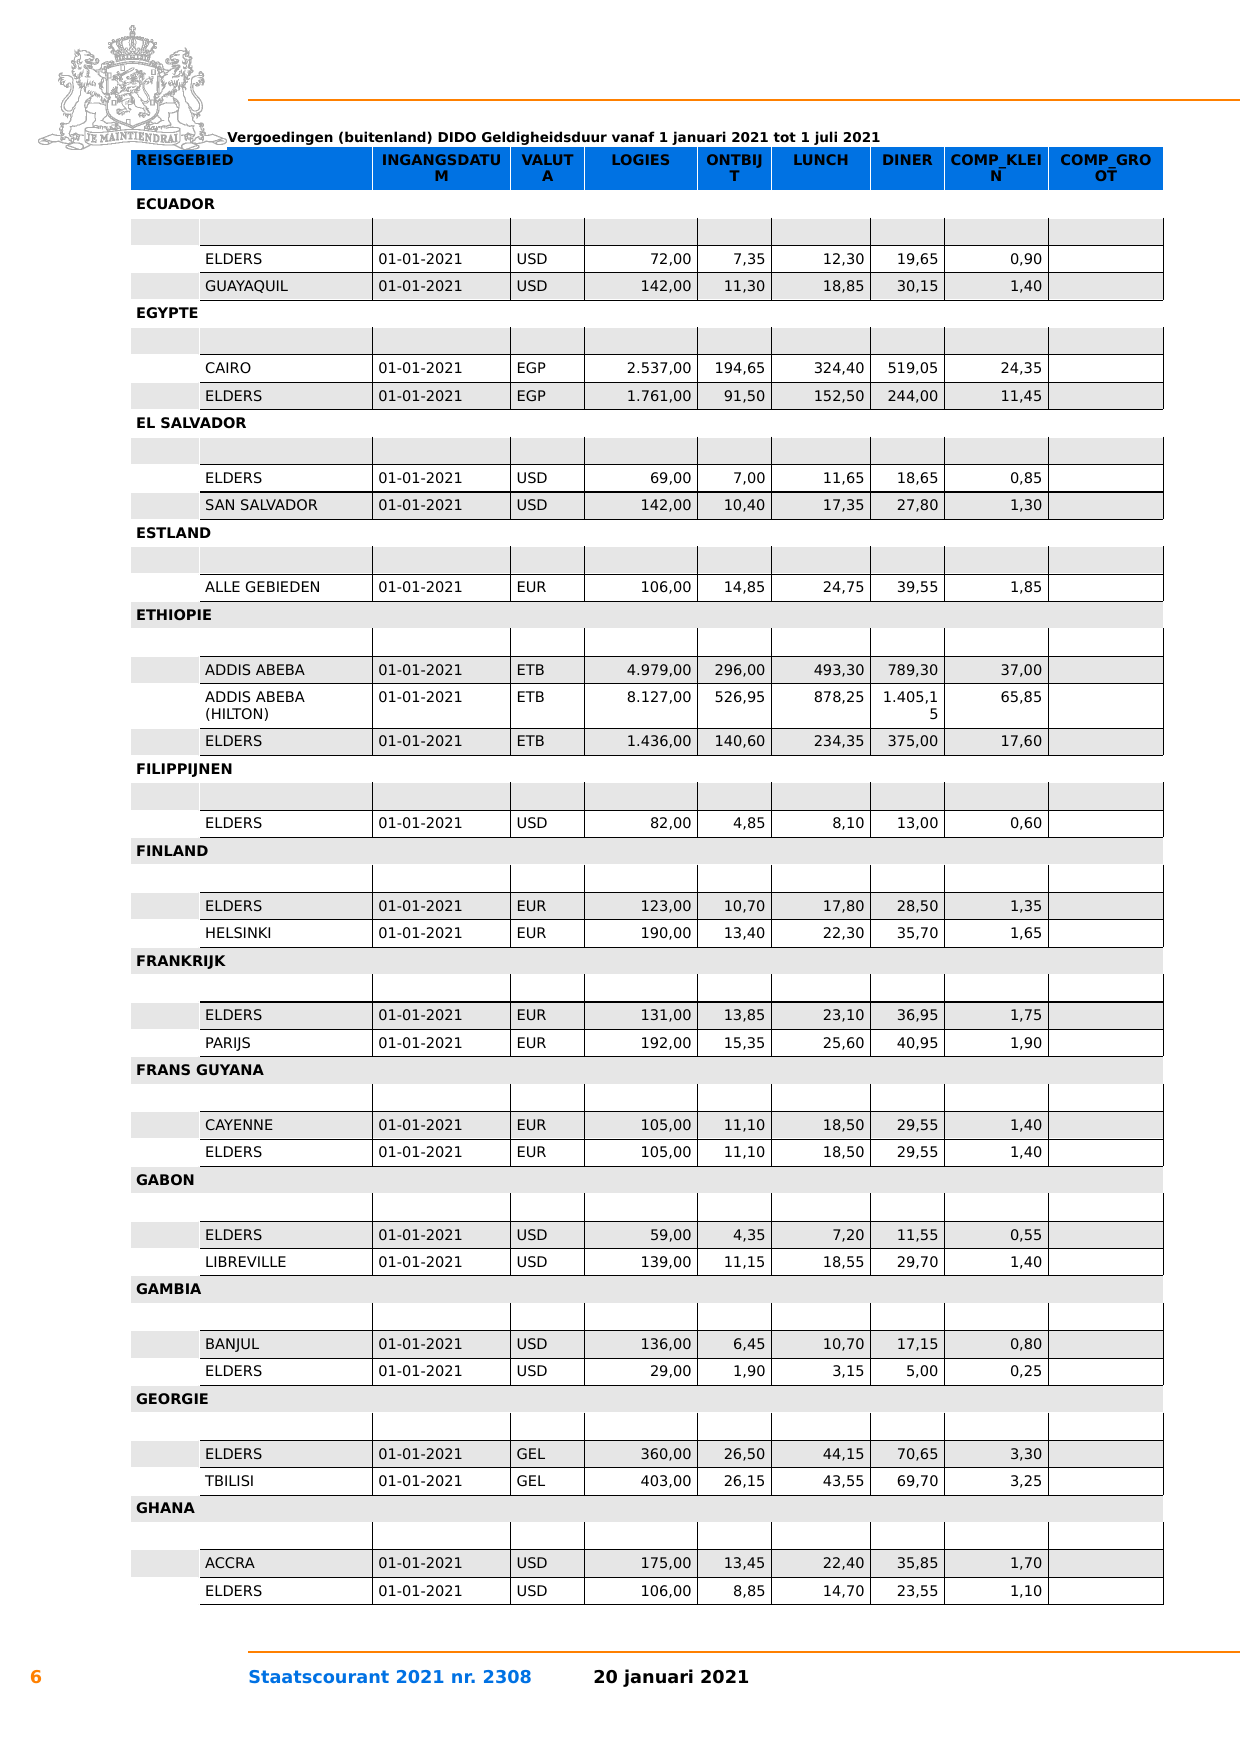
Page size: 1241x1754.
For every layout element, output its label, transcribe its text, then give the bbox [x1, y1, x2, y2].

table_cell [1049, 1112, 1163, 1138]
table_cell [698, 866, 771, 892]
table_cell [200, 1194, 372, 1221]
table_cell [698, 328, 771, 354]
table_cell [698, 783, 771, 810]
table_cell 1,90 [698, 1359, 771, 1385]
table_cell 10,70 [698, 893, 771, 919]
table_cell [200, 975, 372, 1001]
table_cell ELDERS [200, 1359, 372, 1385]
table_cell USD [511, 1550, 584, 1577]
table_cell 194,65 [698, 355, 771, 382]
table_cell ESTLAND [131, 520, 1163, 546]
table_cell [131, 1550, 199, 1577]
table_cell 1,90 [945, 1030, 1048, 1056]
table_cell 17,80 [772, 893, 870, 919]
table_cell ELDERS [200, 893, 372, 919]
table_cell 01-01-2021 [373, 893, 510, 919]
table_cell 01-01-2021 [373, 1468, 510, 1494]
table_cell EUR [511, 1030, 584, 1056]
table_cell [1049, 729, 1163, 755]
table_cell 493,30 [772, 657, 870, 683]
table_cell [871, 438, 944, 464]
table_cell ELDERS [200, 1003, 372, 1029]
table_cell 7,00 [698, 465, 771, 491]
table_cell [945, 629, 1048, 656]
table_cell [131, 273, 199, 299]
table_cell 1,75 [945, 1003, 1048, 1029]
table_cell 18,50 [772, 1140, 870, 1166]
picture [38, 25, 227, 150]
table_cell [585, 1414, 697, 1440]
table_cell 244,00 [871, 383, 944, 409]
table_cell 140,60 [698, 729, 771, 755]
table_cell 5,00 [871, 1359, 944, 1385]
table_cell 1,40 [945, 1112, 1048, 1138]
table_cell [131, 1414, 199, 1440]
table_cell [772, 783, 870, 810]
table_cell 192,00 [585, 1030, 697, 1056]
table_cell EUR [511, 1003, 584, 1029]
table_cell 3,25 [945, 1468, 1048, 1494]
table_cell [871, 1194, 944, 1221]
table_cell 190,00 [585, 920, 697, 947]
table_cell 6,45 [698, 1331, 771, 1358]
table_cell 1,40 [945, 1249, 1048, 1275]
table_cell [1049, 273, 1163, 299]
table_cell [131, 1222, 199, 1248]
table_cell [585, 783, 697, 810]
table_cell 14,85 [698, 575, 771, 601]
table_cell [772, 866, 870, 892]
table_cell [1049, 629, 1163, 656]
table_cell 01-01-2021 [373, 355, 510, 382]
table_cell 23,55 [871, 1578, 944, 1604]
table_cell PARIJS [200, 1030, 372, 1056]
table_cell 11,10 [698, 1140, 771, 1166]
table_cell 3,30 [945, 1441, 1048, 1467]
table_cell 35,70 [871, 920, 944, 947]
table_cell COMP_GROOT [1049, 147, 1163, 190]
table_cell [511, 328, 584, 354]
table_cell 01-01-2021 [373, 684, 510, 727]
table_cell [871, 1085, 944, 1111]
table_cell 1.761,00 [585, 383, 697, 409]
table_cell [1049, 1331, 1163, 1358]
table_cell 234,35 [772, 729, 870, 755]
table_cell 59,00 [585, 1222, 697, 1248]
table_cell [511, 219, 584, 245]
table_cell ELDERS [200, 1140, 372, 1166]
table_cell [698, 219, 771, 245]
table_cell ALLE GEBIEDEN [200, 575, 372, 601]
table_cell EUR [511, 920, 584, 947]
table_cell 131,00 [585, 1003, 697, 1029]
table_cell GUAYAQUIL [200, 273, 372, 299]
table_cell 142,00 [585, 273, 697, 299]
table_cell 15,35 [698, 1030, 771, 1056]
table_cell [1049, 1550, 1163, 1577]
table_cell [511, 1304, 584, 1330]
table_cell [585, 1304, 697, 1330]
table_cell [131, 355, 199, 382]
table_cell ELDERS [200, 729, 372, 755]
table_cell 8,85 [698, 1578, 771, 1604]
table_cell 11,55 [871, 1222, 944, 1248]
table_cell 25,60 [772, 1030, 870, 1056]
table_cell [1049, 1030, 1163, 1056]
table_cell [131, 893, 199, 919]
table_cell [1049, 547, 1163, 573]
table_cell [698, 1194, 771, 1221]
table_cell 01-01-2021 [373, 1441, 510, 1467]
table_cell GEL [511, 1468, 584, 1494]
table_cell [131, 219, 199, 245]
table_cell FINLAND [131, 838, 1163, 864]
table_cell 4.979,00 [585, 657, 697, 683]
table_cell 26,15 [698, 1468, 771, 1494]
table_cell 1,70 [945, 1550, 1048, 1577]
table_cell [945, 783, 1048, 810]
table_cell 7,20 [772, 1222, 870, 1248]
table_cell 11,30 [698, 273, 771, 299]
table_cell [373, 629, 510, 656]
table_cell USD [511, 811, 584, 837]
table_cell [373, 219, 510, 245]
table_cell [511, 547, 584, 573]
table_cell 23,10 [772, 1003, 870, 1029]
table_cell [772, 1414, 870, 1440]
table_cell 19,65 [871, 246, 944, 272]
table_cell [511, 866, 584, 892]
table_cell [511, 1085, 584, 1111]
table_cell [131, 1030, 199, 1056]
table_cell [200, 629, 372, 656]
table_cell 878,25 [772, 684, 870, 727]
table_cell [131, 1112, 199, 1138]
table_cell [131, 684, 199, 727]
table_cell [1049, 1468, 1163, 1494]
table_cell [1049, 1359, 1163, 1385]
table_cell [200, 1523, 372, 1549]
table_cell [511, 1194, 584, 1221]
table_cell 1.436,00 [585, 729, 697, 755]
table_cell 8.127,00 [585, 684, 697, 727]
table_cell [131, 547, 199, 573]
table_cell 43,55 [772, 1468, 870, 1494]
table_cell GHANA [131, 1496, 1163, 1522]
table_cell [131, 1304, 199, 1330]
table_cell [772, 1085, 870, 1111]
table_cell 1,40 [945, 273, 1048, 299]
table_cell 11,10 [698, 1112, 771, 1138]
table_cell [200, 547, 372, 573]
table_cell [1049, 1249, 1163, 1275]
table_cell 01-01-2021 [373, 1578, 510, 1604]
table_cell [131, 1085, 199, 1111]
table_cell [200, 219, 372, 245]
table_cell [945, 975, 1048, 1001]
table_cell ETB [511, 657, 584, 683]
table_cell 296,00 [698, 657, 771, 683]
table_cell 403,00 [585, 1468, 697, 1494]
table_cell [511, 1414, 584, 1440]
table_cell [772, 547, 870, 573]
table_cell 1.405,15 [871, 684, 944, 727]
table_cell 105,00 [585, 1112, 697, 1138]
table_cell [945, 219, 1048, 245]
table_cell LIBREVILLE [200, 1249, 372, 1275]
table_cell 12,30 [772, 246, 870, 272]
table_cell 13,85 [698, 1003, 771, 1029]
table_cell FRANKRIJK [131, 948, 1163, 974]
table_cell [1049, 893, 1163, 919]
table_header Vergoedingen (buitenland) DIDO Geldigheidsduur vanaf 1 januari 2021 tot 1 juli 2021 [227, 130, 1163, 146]
table_cell ELDERS [200, 383, 372, 409]
table_cell 13,00 [871, 811, 944, 837]
table_cell [871, 975, 944, 1001]
table_cell [945, 1523, 1048, 1549]
table_cell [1049, 684, 1163, 727]
table_cell [1049, 438, 1163, 464]
table_cell 375,00 [871, 729, 944, 755]
table_cell ADDIS ABEBA [200, 657, 372, 683]
table_cell 14,70 [772, 1578, 870, 1604]
table_cell FILIPPIJNEN [131, 756, 1163, 782]
table_cell 01-01-2021 [373, 1359, 510, 1385]
table_cell [373, 783, 510, 810]
table_cell ONTBIJT [698, 147, 771, 190]
table_cell ACCRA [200, 1550, 372, 1577]
table_cell [1049, 1140, 1163, 1166]
table_cell SAN SALVADOR [200, 493, 372, 519]
table_cell TBILISI [200, 1468, 372, 1494]
table_cell [1049, 465, 1163, 491]
table_cell 29,70 [871, 1249, 944, 1275]
table_cell 139,00 [585, 1249, 697, 1275]
table_cell 0,25 [945, 1359, 1048, 1385]
table_cell [585, 1194, 697, 1221]
table_cell [1049, 1578, 1163, 1604]
table_cell USD [511, 465, 584, 491]
table_cell 0,60 [945, 811, 1048, 837]
table_cell [945, 1304, 1048, 1330]
table_cell 519,05 [871, 355, 944, 382]
table_cell GEORGIE [131, 1386, 1163, 1412]
table_cell 2.537,00 [585, 355, 697, 382]
table_cell 69,70 [871, 1468, 944, 1494]
table_cell 01-01-2021 [373, 383, 510, 409]
table_cell ETB [511, 729, 584, 755]
table_cell BANJUL [200, 1331, 372, 1358]
table_cell [511, 783, 584, 810]
table_cell USD [511, 1578, 584, 1604]
table_cell 01-01-2021 [373, 273, 510, 299]
table_cell [871, 1414, 944, 1440]
table_cell 11,65 [772, 465, 870, 491]
table_cell 01-01-2021 [373, 920, 510, 947]
table_cell [772, 438, 870, 464]
table_cell [131, 729, 199, 755]
table_cell [131, 1331, 199, 1358]
table_cell 4,85 [698, 811, 771, 837]
table_cell DINER [871, 147, 944, 190]
table_cell EGP [511, 383, 584, 409]
table_cell 72,00 [585, 246, 697, 272]
table_cell [1049, 866, 1163, 892]
table_cell 01-01-2021 [373, 1140, 510, 1166]
table_cell [131, 975, 199, 1001]
table_cell 142,00 [585, 493, 697, 519]
table_cell GABON [131, 1167, 1163, 1193]
table_cell 28,50 [871, 893, 944, 919]
table_cell [131, 575, 199, 601]
table_cell [511, 629, 584, 656]
table_cell 0,90 [945, 246, 1048, 272]
table_cell 789,30 [871, 657, 944, 683]
table_cell [698, 629, 771, 656]
table_cell [772, 1304, 870, 1330]
table_cell [1049, 920, 1163, 947]
table_cell 40,95 [871, 1030, 944, 1056]
table_cell [200, 438, 372, 464]
table_cell EGYPTE [131, 301, 1163, 327]
table_cell [1049, 1222, 1163, 1248]
table_cell [585, 547, 697, 573]
table_cell ECUADOR [131, 191, 1163, 217]
table_cell [945, 866, 1048, 892]
table_cell 1,40 [945, 1140, 1048, 1166]
table_cell 1,35 [945, 893, 1048, 919]
table_cell 01-01-2021 [373, 493, 510, 519]
table_cell 91,50 [698, 383, 771, 409]
table_cell HELSINKI [200, 920, 372, 947]
table_cell [945, 328, 1048, 354]
table_cell 29,55 [871, 1140, 944, 1166]
table_cell [131, 1194, 199, 1221]
table_cell 24,35 [945, 355, 1048, 382]
table_cell 106,00 [585, 1578, 697, 1604]
table_cell 01-01-2021 [373, 657, 510, 683]
table_cell [131, 438, 199, 464]
table_cell REISGEBIED [131, 147, 372, 190]
table_cell [131, 920, 199, 947]
table_cell 13,45 [698, 1550, 771, 1577]
table_cell GEL [511, 1441, 584, 1467]
table_cell CAYENNE [200, 1112, 372, 1138]
table_cell ELDERS [200, 811, 372, 837]
table_cell 0,85 [945, 465, 1048, 491]
table_cell [585, 975, 697, 1001]
table_cell [373, 1194, 510, 1221]
table_cell 01-01-2021 [373, 729, 510, 755]
table_cell EUR [511, 893, 584, 919]
table_cell 18,50 [772, 1112, 870, 1138]
table_cell [511, 438, 584, 464]
table_cell 37,00 [945, 657, 1048, 683]
table_cell [373, 328, 510, 354]
table_cell 22,30 [772, 920, 870, 947]
table_cell 175,00 [585, 1550, 697, 1577]
table_cell [131, 1249, 199, 1275]
table_cell 8,10 [772, 811, 870, 837]
table_cell [1049, 811, 1163, 837]
table_cell 01-01-2021 [373, 246, 510, 272]
table_cell USD [511, 1249, 584, 1275]
table_cell [131, 383, 199, 409]
table_cell ELDERS [200, 1578, 372, 1604]
table_cell 44,15 [772, 1441, 870, 1467]
table_cell 0,55 [945, 1222, 1048, 1248]
table_cell ELDERS [200, 465, 372, 491]
table_cell [871, 1523, 944, 1549]
table_cell [373, 1414, 510, 1440]
table_cell 123,00 [585, 893, 697, 919]
table_cell 29,00 [585, 1359, 697, 1385]
table_cell EUR [511, 575, 584, 601]
table_cell [945, 547, 1048, 573]
table_cell [1049, 1085, 1163, 1111]
table_cell 24,75 [772, 575, 870, 601]
table_cell [945, 1414, 1048, 1440]
table_cell 01-01-2021 [373, 811, 510, 837]
table_cell [772, 1523, 870, 1549]
table_cell 0,80 [945, 1331, 1048, 1358]
table_cell 526,95 [698, 684, 771, 727]
table_cell [1049, 1003, 1163, 1029]
table_cell [200, 1304, 372, 1330]
table_cell [131, 246, 199, 272]
table_cell [945, 1194, 1048, 1221]
table_cell [131, 811, 199, 837]
table_cell INGANGSDATUM [373, 147, 510, 190]
table_cell [698, 438, 771, 464]
table_cell 29,55 [871, 1112, 944, 1138]
table_cell ETB [511, 684, 584, 727]
table_cell [131, 465, 199, 491]
table_cell [698, 1085, 771, 1111]
table_cell LUNCH [772, 147, 870, 190]
table_cell [131, 783, 199, 810]
table_cell [131, 493, 199, 519]
table_cell [373, 547, 510, 573]
table_cell [585, 328, 697, 354]
table_cell [131, 1468, 199, 1494]
table_cell [871, 547, 944, 573]
table_cell [373, 438, 510, 464]
table_cell GAMBIA [131, 1276, 1163, 1303]
table_cell EL SALVADOR [131, 410, 1163, 437]
table_cell [772, 328, 870, 354]
table_cell 01-01-2021 [373, 1112, 510, 1138]
table_cell 106,00 [585, 575, 697, 601]
table_cell 324,40 [772, 355, 870, 382]
table_cell [131, 1359, 199, 1385]
table_cell [131, 1523, 199, 1549]
table_cell USD [511, 493, 584, 519]
table_cell 136,00 [585, 1331, 697, 1358]
table_cell [131, 328, 199, 354]
table_cell 35,85 [871, 1550, 944, 1577]
table_cell [1049, 493, 1163, 519]
table_cell 4,35 [698, 1222, 771, 1248]
table_cell [871, 219, 944, 245]
table_cell ETHIOPIE [131, 602, 1163, 628]
table_cell [373, 975, 510, 1001]
table_cell [871, 783, 944, 810]
table_cell 18,85 [772, 273, 870, 299]
table_cell [1049, 783, 1163, 810]
table_cell 10,70 [772, 1331, 870, 1358]
table_cell 01-01-2021 [373, 1003, 510, 1029]
table_cell [772, 1194, 870, 1221]
table_cell CAIRO [200, 355, 372, 382]
table_cell 17,60 [945, 729, 1048, 755]
table_cell 01-01-2021 [373, 1030, 510, 1056]
table_cell [131, 1003, 199, 1029]
table_cell 3,15 [772, 1359, 870, 1385]
table_cell 18,65 [871, 465, 944, 491]
table_cell USD [511, 1359, 584, 1385]
table_cell 27,80 [871, 493, 944, 519]
table_cell 360,00 [585, 1441, 697, 1467]
table_cell [585, 1523, 697, 1549]
table_cell 26,50 [698, 1441, 771, 1467]
table_cell [871, 866, 944, 892]
table_cell [1049, 975, 1163, 1001]
table_cell USD [511, 1222, 584, 1248]
table_cell 17,35 [772, 493, 870, 519]
table_cell [373, 1085, 510, 1111]
table_cell EUR [511, 1140, 584, 1166]
table_cell USD [511, 273, 584, 299]
table_cell USD [511, 246, 584, 272]
table_cell 01-01-2021 [373, 1249, 510, 1275]
table_cell [945, 1085, 1048, 1111]
table_cell 65,85 [945, 684, 1048, 727]
table_cell ELDERS [200, 1222, 372, 1248]
table_cell 01-01-2021 [373, 575, 510, 601]
table_cell 01-01-2021 [373, 465, 510, 491]
table_cell [200, 328, 372, 354]
table_cell [585, 1085, 697, 1111]
table_cell 1,10 [945, 1578, 1048, 1604]
table_cell [585, 438, 697, 464]
table_cell [871, 629, 944, 656]
table_cell [131, 866, 199, 892]
table_cell ADDIS ABEBA (HILTON) [200, 684, 372, 727]
table_cell LOGIES [585, 147, 697, 190]
table_cell EUR [511, 1112, 584, 1138]
table_cell [1049, 328, 1163, 354]
table_cell 105,00 [585, 1140, 697, 1166]
table_cell [373, 866, 510, 892]
table_cell [511, 1523, 584, 1549]
table_cell [131, 657, 199, 683]
table_cell [131, 1578, 199, 1604]
table_cell [698, 975, 771, 1001]
table_cell EGP [511, 355, 584, 382]
table_cell 01-01-2021 [373, 1331, 510, 1358]
table_cell [1049, 657, 1163, 683]
table_cell [200, 783, 372, 810]
table_cell [200, 866, 372, 892]
table_cell 70,65 [871, 1441, 944, 1467]
table_cell 30,15 [871, 273, 944, 299]
table_cell [945, 438, 1048, 464]
table_cell [1049, 246, 1163, 272]
table_cell USD [511, 1331, 584, 1358]
table_cell [131, 1140, 199, 1166]
table_cell 152,50 [772, 383, 870, 409]
table_cell 10,40 [698, 493, 771, 519]
table_cell [585, 629, 697, 656]
table_cell 36,95 [871, 1003, 944, 1029]
table_cell 01-01-2021 [373, 1550, 510, 1577]
table_cell 39,55 [871, 575, 944, 601]
table_cell 01-01-2021 [373, 1222, 510, 1248]
table_cell 18,55 [772, 1249, 870, 1275]
table_cell [772, 975, 870, 1001]
table_cell FRANS GUYANA [131, 1057, 1163, 1084]
table_cell 22,40 [772, 1550, 870, 1577]
table_cell [200, 1414, 372, 1440]
table_cell COMP_KLEIN [945, 147, 1048, 190]
table_cell [871, 328, 944, 354]
table_cell 1,65 [945, 920, 1048, 947]
table_cell [1049, 219, 1163, 245]
table_cell [1049, 1304, 1163, 1330]
table_cell 13,40 [698, 920, 771, 947]
table_cell [200, 1085, 372, 1111]
table_cell ELDERS [200, 246, 372, 272]
table_cell 17,15 [871, 1331, 944, 1358]
table_cell VALUTA [511, 147, 584, 190]
table_cell [772, 629, 870, 656]
table_cell [1049, 1414, 1163, 1440]
table_cell [585, 219, 697, 245]
table_cell [871, 1304, 944, 1330]
table_cell [698, 547, 771, 573]
table_cell 1,30 [945, 493, 1048, 519]
table_cell [698, 1304, 771, 1330]
table_cell [585, 866, 697, 892]
table_cell 11,45 [945, 383, 1048, 409]
table_cell [131, 629, 199, 656]
table_cell [1049, 1441, 1163, 1467]
table_cell 82,00 [585, 811, 697, 837]
table_cell [1049, 383, 1163, 409]
table_cell [1049, 575, 1163, 601]
table_cell [373, 1304, 510, 1330]
table_cell [373, 1523, 510, 1549]
table_cell [1049, 1523, 1163, 1549]
table_cell 1,85 [945, 575, 1048, 601]
table_cell [698, 1414, 771, 1440]
table_cell [698, 1523, 771, 1549]
table_cell [131, 1441, 199, 1467]
table_cell [772, 219, 870, 245]
table_cell 11,15 [698, 1249, 771, 1275]
table_cell ELDERS [200, 1441, 372, 1467]
table_cell [511, 975, 584, 1001]
table_cell [1049, 355, 1163, 382]
table_cell [1049, 1194, 1163, 1221]
table_cell 69,00 [585, 465, 697, 491]
table_cell 7,35 [698, 246, 771, 272]
